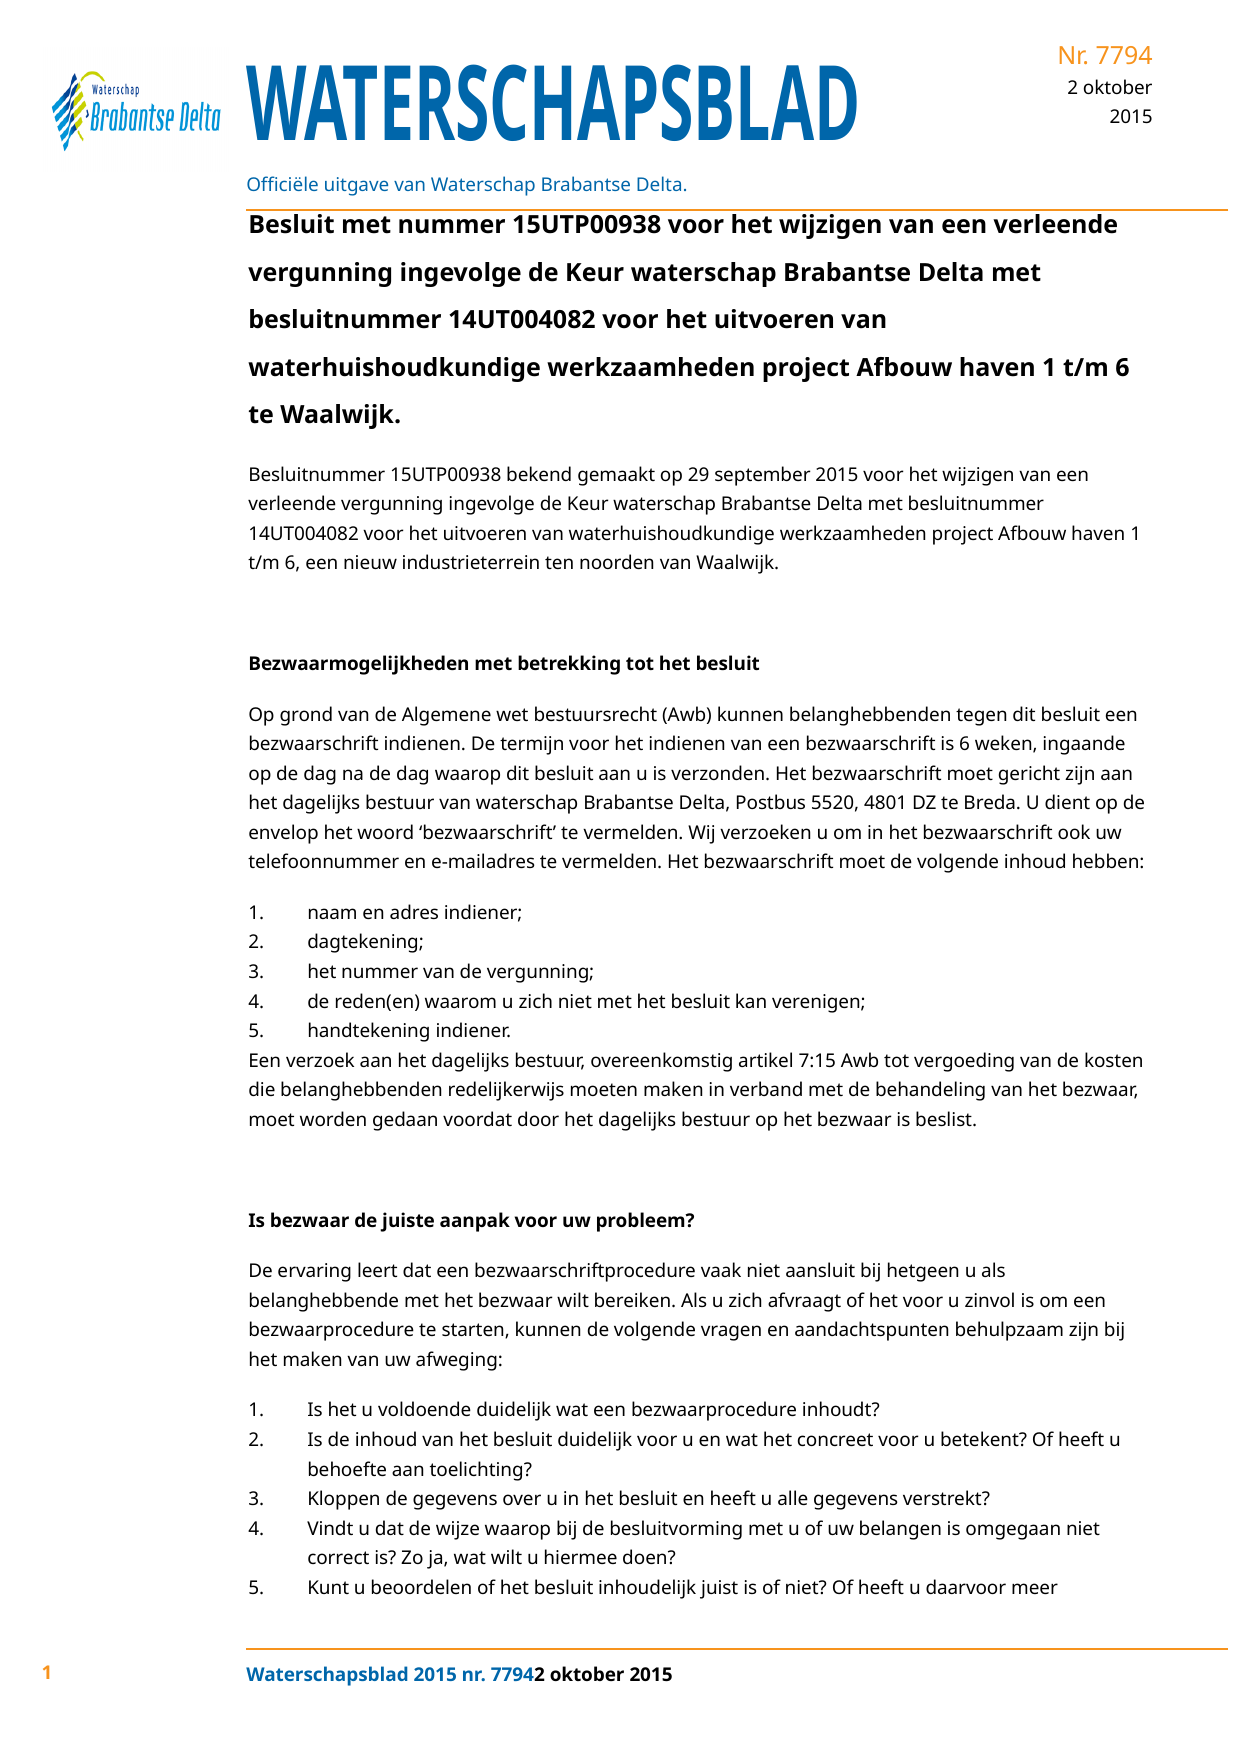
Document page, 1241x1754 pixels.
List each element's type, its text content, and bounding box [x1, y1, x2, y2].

list de reden(en) waarom u zich niet met het besluit kan verenigen; [248, 988, 1152, 1013]
list naam en adres indiener; [248, 899, 1152, 925]
list handtekening indiener. [248, 1017, 1152, 1043]
list Is de inhoud van het besluit duidelijk voor u en wat het concreet voor u betekent? Of heeft u behoefte aan toelichting? [248, 1426, 1152, 1481]
list het nummer van de vergunning; [248, 958, 1152, 984]
list Is het u voldoende duidelijk wat een bezwaarprocedure inhoudt? [248, 1397, 1152, 1422]
text Besluitnummer 15UTP00938 bekend gemaakt op 29 september 2015 voor het wijzigen van een verleende vergunning ingevolge de Keur waterschap Brabantse Delta met besluitnummer 14UT004082 voor het uitvoeren van waterhuishoudkundige werkzaamheden project Afbouw haven 1 t/m 6, een nieuw industrieterrein ten noorden van Waalwijk. [248, 461, 1152, 575]
text Is bezwaar de juiste aanpak voor uw probleem? [248, 1207, 1152, 1233]
list dagtekening; [248, 929, 1152, 954]
list Kloppen de gegevens over u in het besluit en heeft u alle gegevens verstrekt? [248, 1485, 1152, 1511]
text Bezwaarmogelijkheden met betrekking tot het besluit [248, 650, 1152, 676]
text Op grond van de Algemene wet bestuursrecht (Awb) kunnen belanghebbenden tegen dit besluit een bezwaarschrift indienen. De termijn voor het indienen van een bezwaarschrift is 6 weken, ingaande op de dag na de dag waarop dit besluit aan u is verzonden. Het bezwaarschrift moet gericht zijn aan het dagelijks bestuur van waterschap Brabantse Delta, Postbus 5520, 4801 DZ te Breda. U dient op de envelop het woord ‘bezwaarschrift’ te vermelden. Wij verzoeken u om in het bezwaarschrift ook uw telefoonnummer en e‑mailadres te vermelden. Het bezwaarschrift moet de volgende inhoud hebben: [248, 701, 1152, 874]
list Vindt u dat de wijze waarop bij de besluitvorming met u of uw belangen is omgegaan niet correct is? Zo ja, wat wilt u hiermee doen? [248, 1515, 1152, 1570]
picture [41, 47, 231, 172]
list Kunt u beoordelen of het besluit inhoudelijk juist is of niet? Of heeft u daarvoor meer [248, 1574, 1152, 1600]
text Besluit met nummer 15UTP00938 voor het wijzigen van een verleende vergunning ingevolge de Keur waterschap Brabantse Delta met besluitnummer 14UT004082 voor het uitvoeren van waterhuishoudkundige werkzaamheden project Afbouw haven 1 t/m 6 te Waalwijk. [248, 211, 1152, 431]
text De ervaring leert dat een bezwaarschriftprocedure vaak niet aansluit bij hetgeen u als belanghebbende met het bezwaar wilt bereiken. Als u zich afvraagt of het voor u zinvol is om een bezwaarprocedure te starten, kunnen de volgende vragen en aandachtspunten behulpzaam zijn bij het maken van uw afweging: [248, 1257, 1152, 1372]
text Een verzoek aan het dagelijks bestuur, overeenkomstig artikel 7:15 Awb tot vergoeding van de kosten die belanghebbenden redelijkerwijs moeten maken in verband met de behandeling van het bezwaar, moet worden gedaan voordat door het dagelijks bestuur op het bezwaar is beslist. [248, 1047, 1152, 1132]
